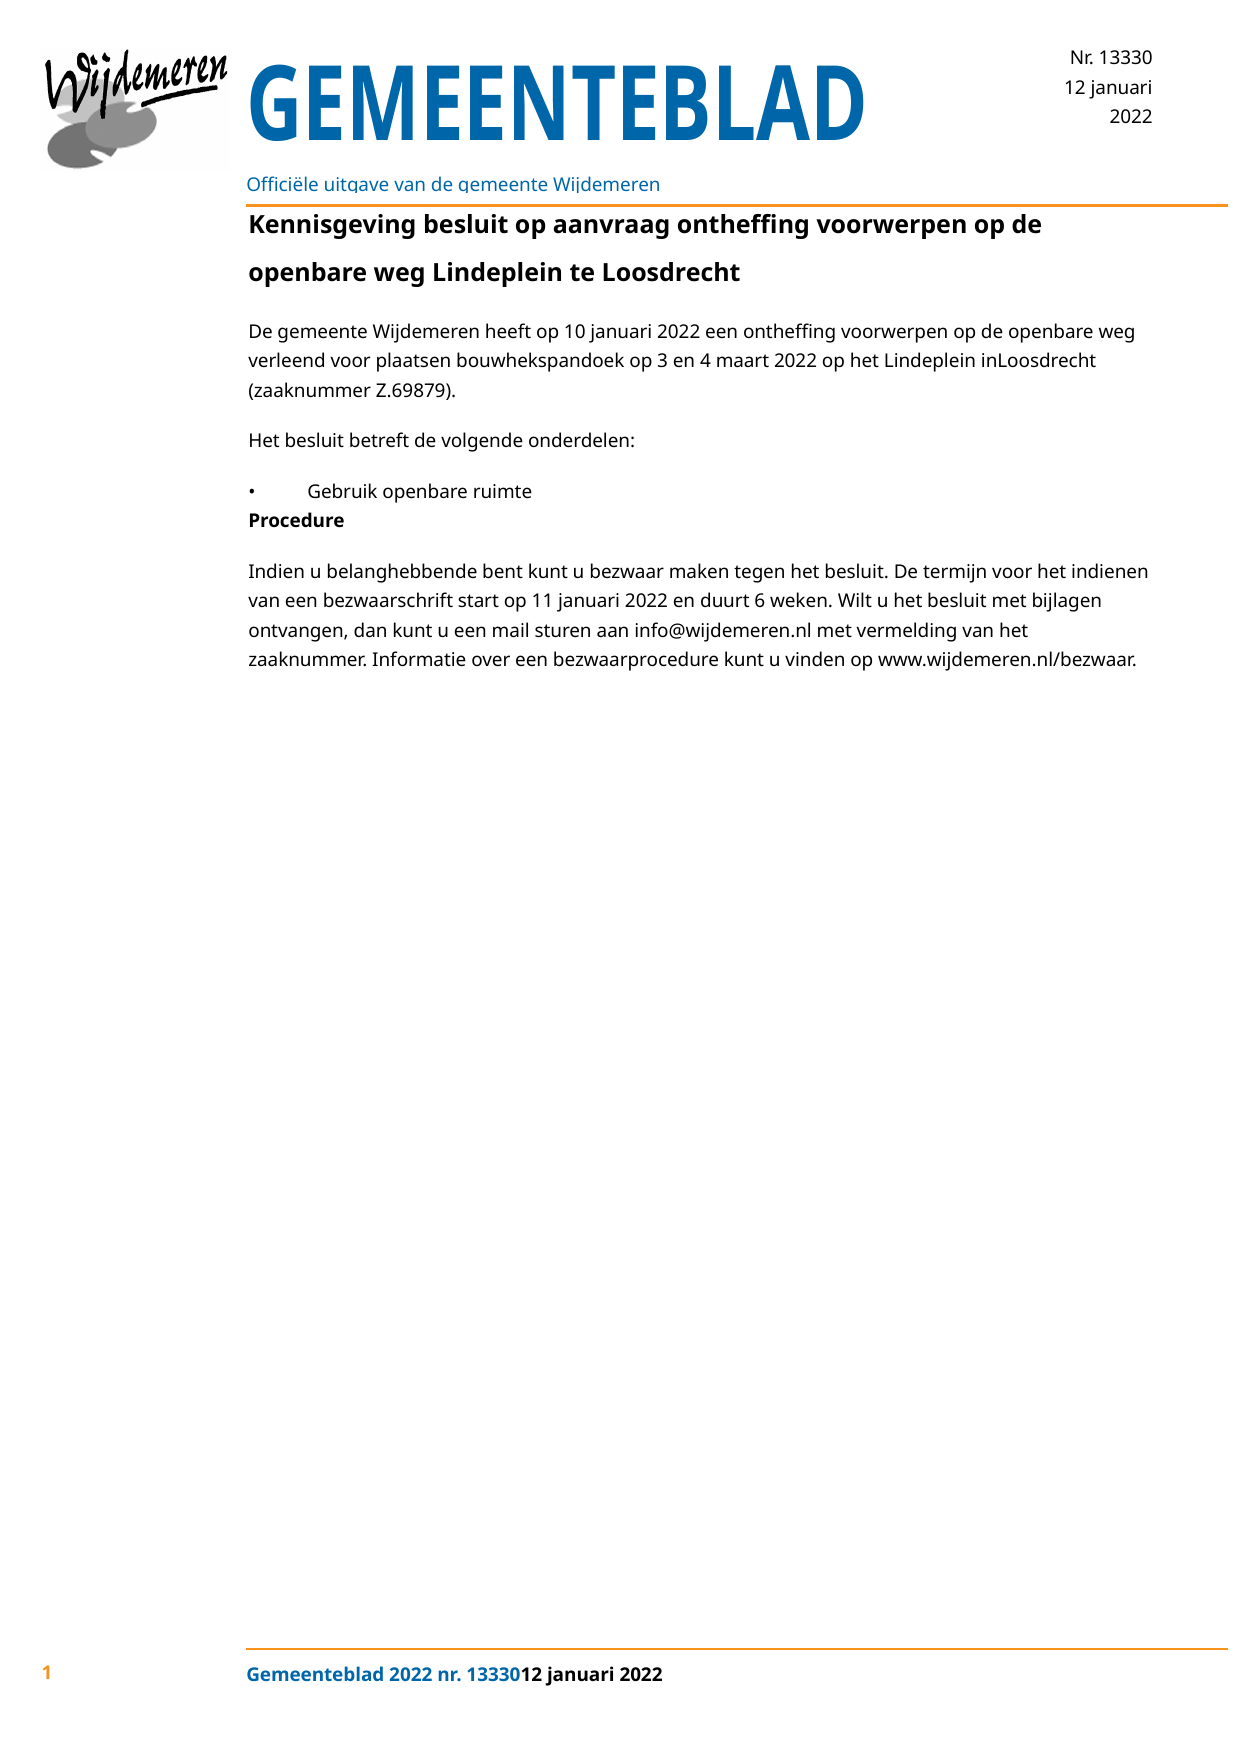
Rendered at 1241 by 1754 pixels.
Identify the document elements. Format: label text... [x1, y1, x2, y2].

list Gebruik openbare ruimte [248, 478, 1152, 504]
text Indien u belanghebbende bent kunt u bezwaar maken tegen het besluit. De termijn voor het indienen van een bezwaarschrift start op 11 januari 2022 en duurt 6 weken. Wilt u het besluit met bijlagen ontvangen, dan kunt u een mail sturen aan info@wijdemeren.nl met vermelding van het zaaknummer. Informatie over een bezwaarprocedure kunt u vinden op www.wijdemeren.nl/bezwaar. [248, 558, 1152, 672]
text De gemeente Wijdemeren heeft op 10 januari 2022 een ontheffing voorwerpen op de openbare weg verleend voor plaatsen bouwhekspandoek op 3 en 4 maart 2022 op het Lindeplein inLoosdrecht (zaaknummer Z.69879). [248, 318, 1152, 403]
picture [41, 47, 231, 172]
text Het besluit betreft de volgende onderdelen: [248, 427, 1152, 453]
text Kennisgeving besluit op aanvraag ontheffing voorwerpen op de openbare weg Lindeplein te Loosdrecht [248, 207, 1152, 288]
text Procedure [248, 507, 1152, 533]
